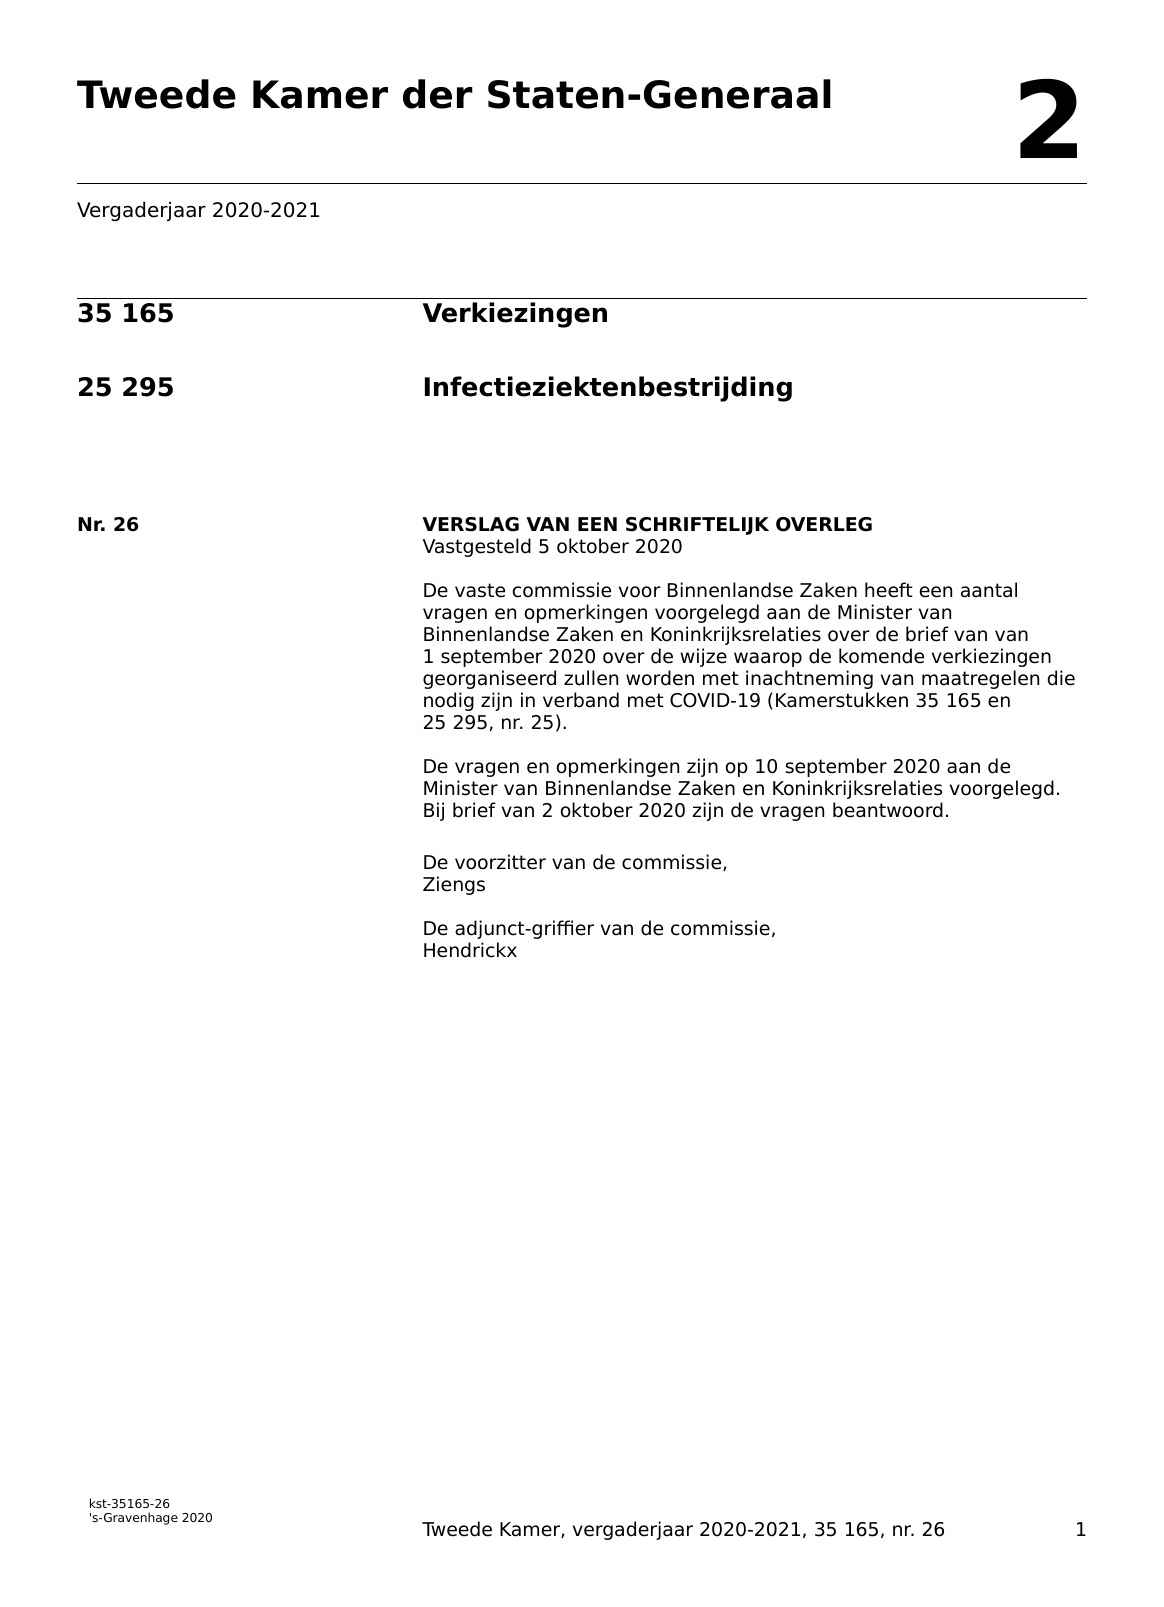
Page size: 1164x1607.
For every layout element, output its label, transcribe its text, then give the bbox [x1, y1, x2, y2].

text De voorzitter van de commissie, Ziengs [422, 852, 1087, 896]
text De vaste commissie voor Binnenlandse Zaken heeft een aantal vragen en opmerkingen voorgelegd aan de Minister van Binnenlandse Zaken en Koninkrijksrelaties over de brief van van 1 september 2020 over de wijze waarop de komende verkiezingen georganiseerd zullen worden met inachtneming van maatregelen die nodig zijn in verband met COVID-19 (Kamerstukken 35 165 en 25 295, nr. 25). [422, 580, 1087, 734]
table_header Tweede Kamer der Staten-Generaal [77, 59, 886, 183]
text De vragen en opmerkingen zijn op 10 september 2020 aan de Minister van Binnenlandse Zaken en Koninkrijksrelaties voorgelegd. Bij brief van 2 oktober 2020 zijn de vragen beantwoord. [422, 756, 1087, 822]
subtitle 35 165 Verkiezingen [77, 299, 1087, 329]
table_cell Vergaderjaar 2020-2021 [77, 184, 1087, 298]
table_header 2 [886, 59, 1087, 183]
subtitle Nr. 26 VERSLAG VAN EEN SCHRIFTELIJK OVERLEG [77, 514, 1087, 536]
subtitle 25 295 Infectieziektenbestrijding [77, 373, 1087, 403]
text 's-Gravenhage 2020 [88, 1511, 323, 1525]
text De adjunct-griffier van de commissie, Hendrickx [422, 918, 1087, 962]
text Vastgesteld 5 oktober 2020 [422, 536, 1087, 558]
text kst-35165-26 [88, 1497, 323, 1511]
